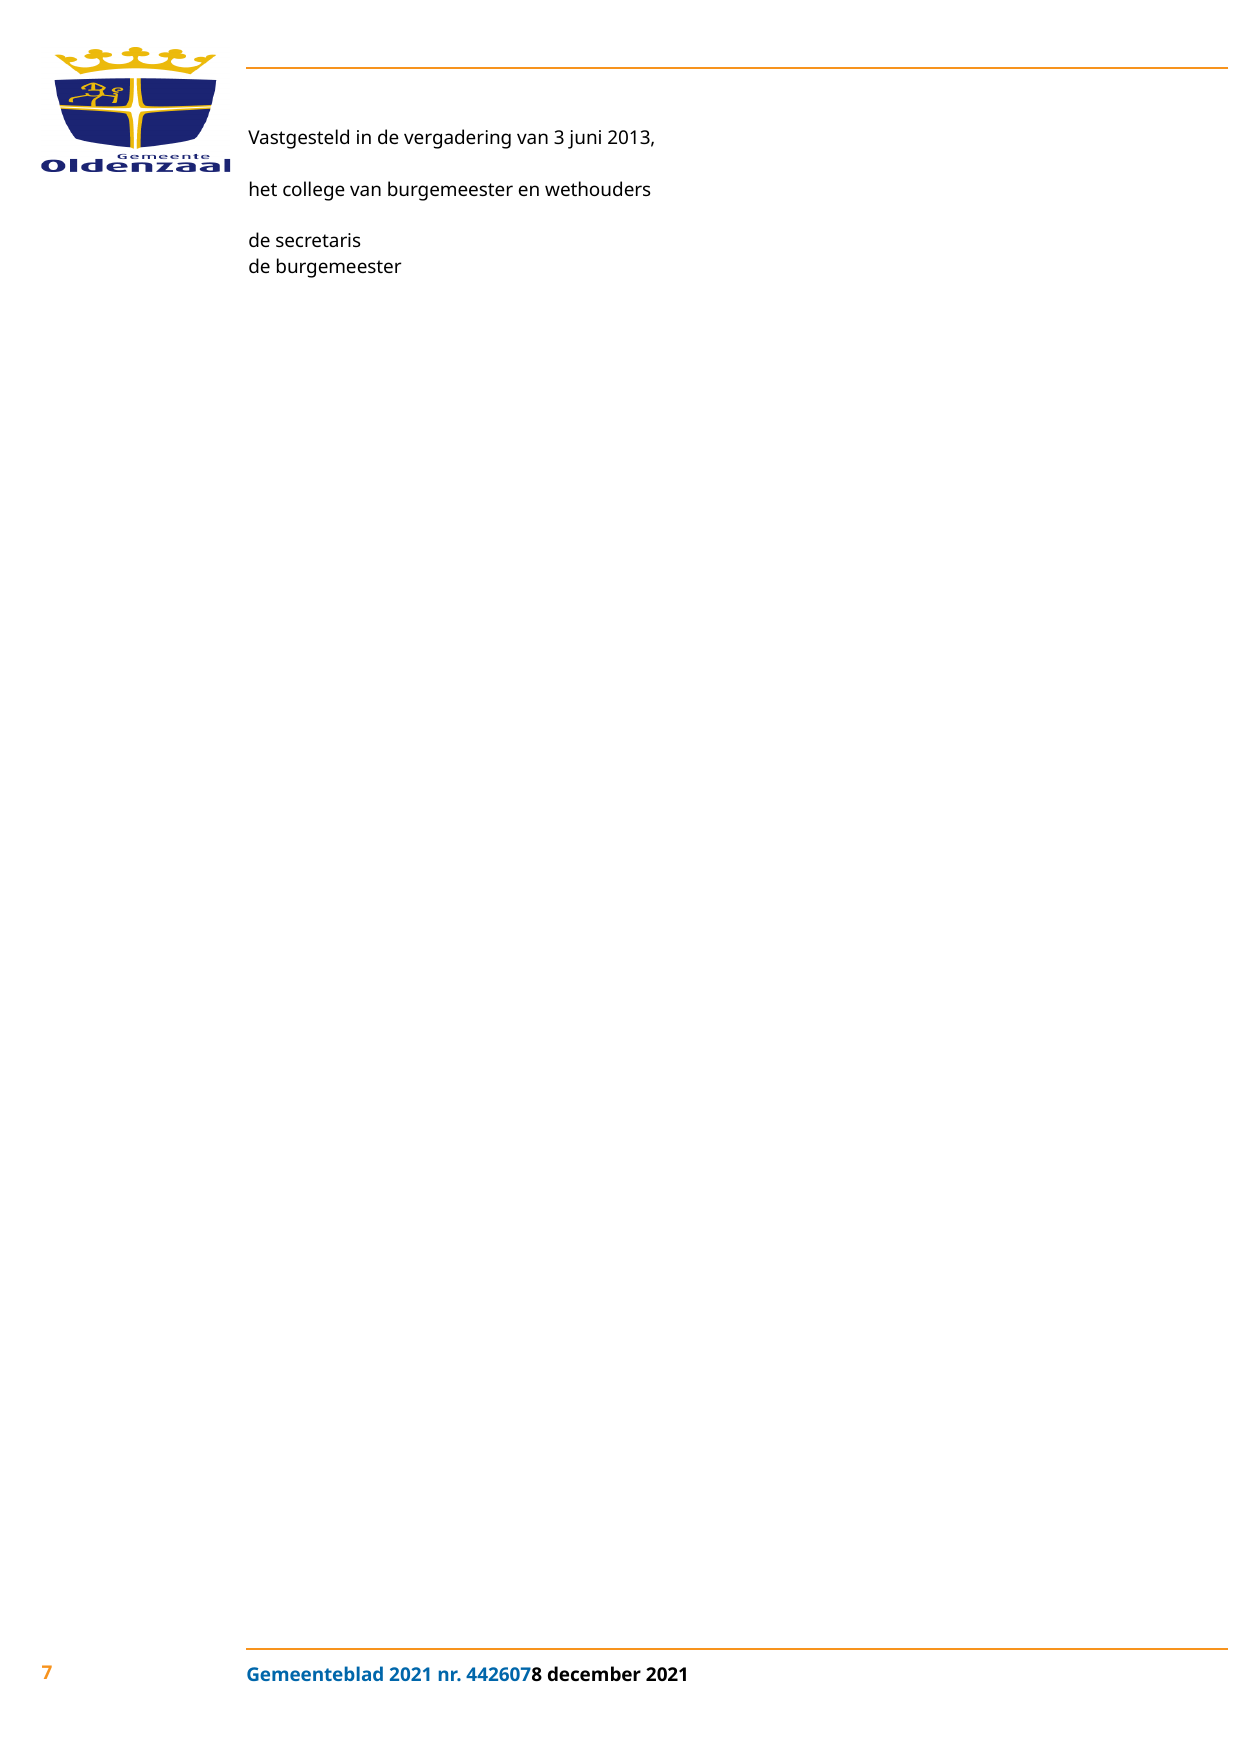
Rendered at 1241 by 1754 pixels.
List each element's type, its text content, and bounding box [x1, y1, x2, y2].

text de burgemeester [248, 253, 1152, 279]
picture [41, 47, 231, 172]
text het college van burgemeester en wethouders [248, 176, 1152, 202]
text de secretaris [248, 227, 1152, 253]
text Vastgesteld in de vergadering van 3 juni 2013, [248, 124, 1152, 150]
